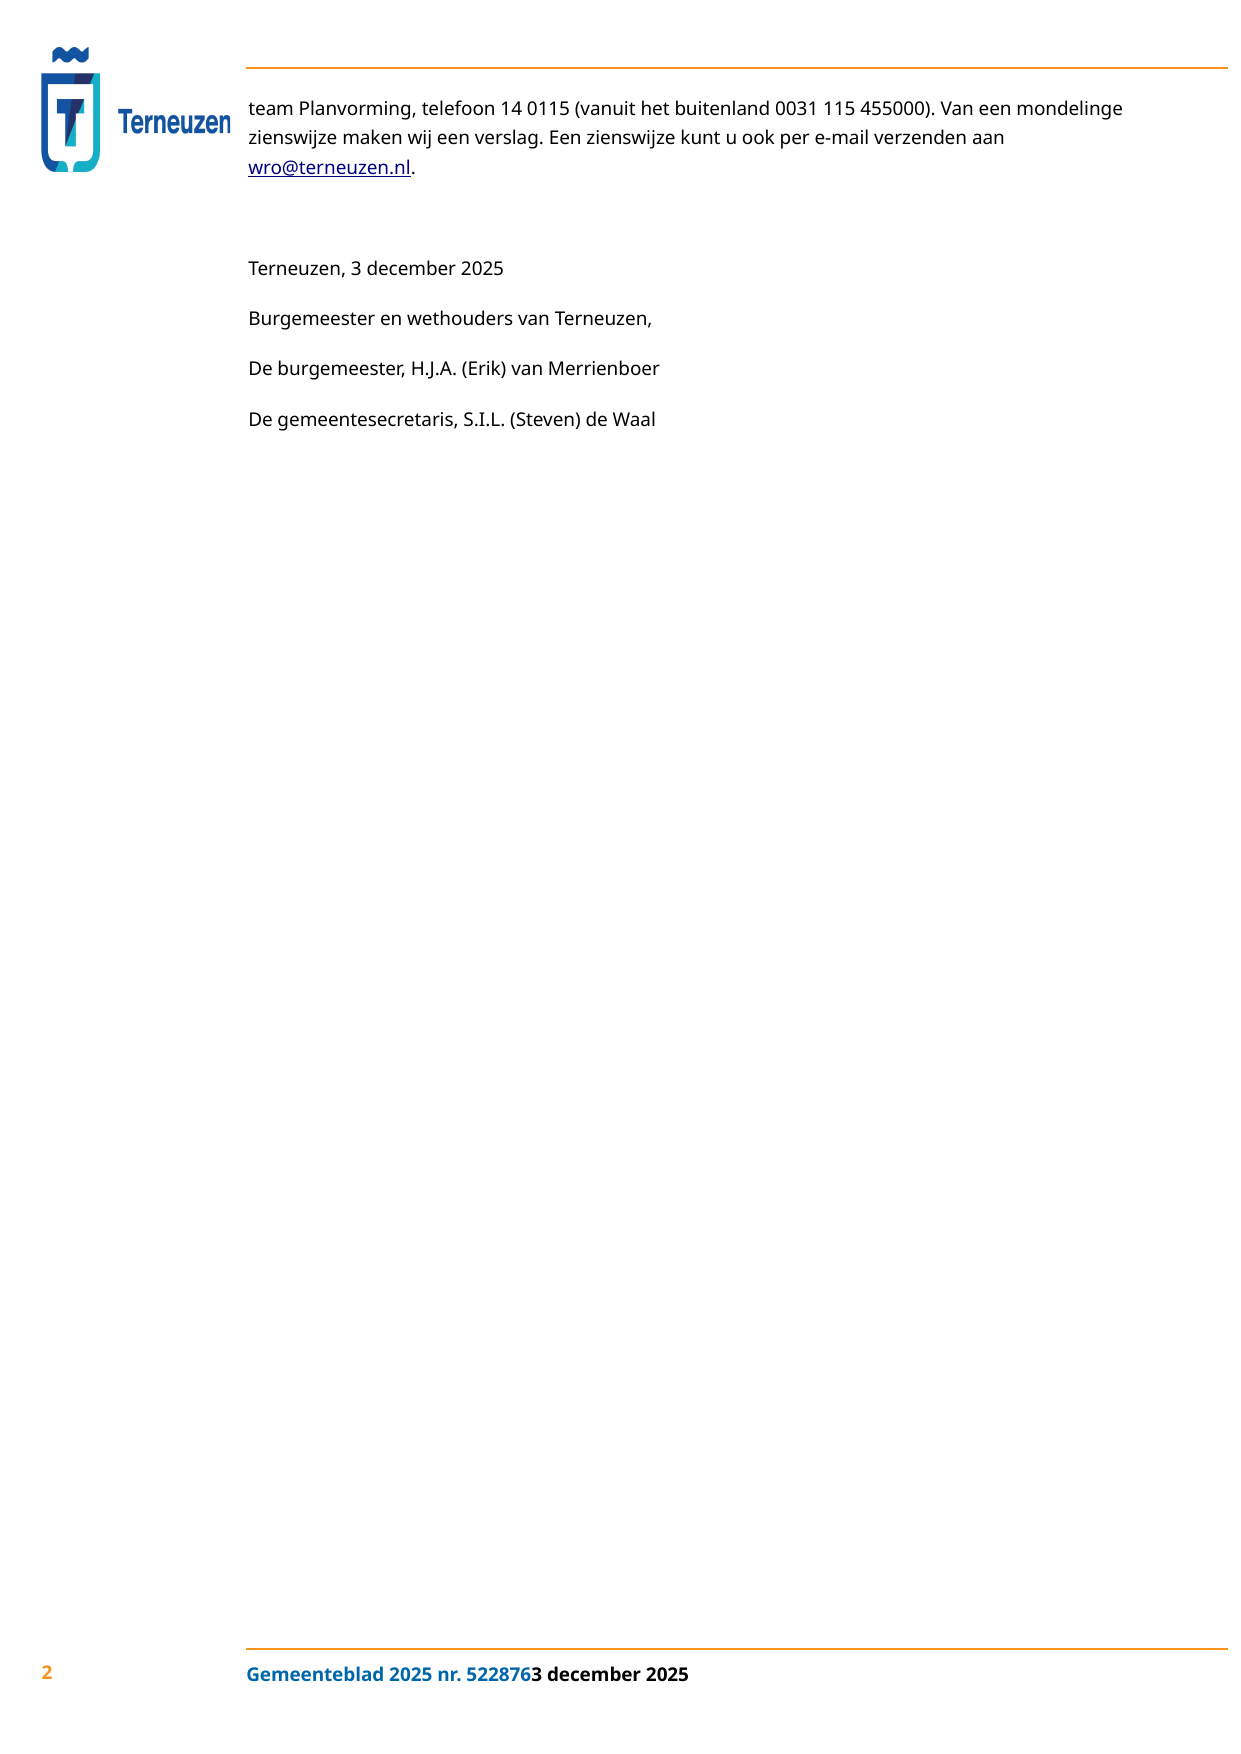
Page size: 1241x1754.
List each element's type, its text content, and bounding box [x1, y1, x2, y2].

text De gemeentesecretaris, S.I.L. (Steven) de Waal [248, 406, 1152, 432]
text Terneuzen, 3 december 2025 [248, 255, 1152, 281]
text De burgemeester, H.J.A. (Erik) van Merrienboer [248, 356, 1152, 381]
text Burgemeester en wethouders van Terneuzen, [248, 305, 1152, 331]
picture [41, 47, 231, 172]
text team Planvorming, telefoon 14 0115 (vanuit het buitenland 0031 115 455000). Van een mondelinge zienswijze maken wij een verslag. Een zienswijze kunt u ook per e-mail verzenden aan wro@terneuzen.nl. [248, 95, 1152, 180]
